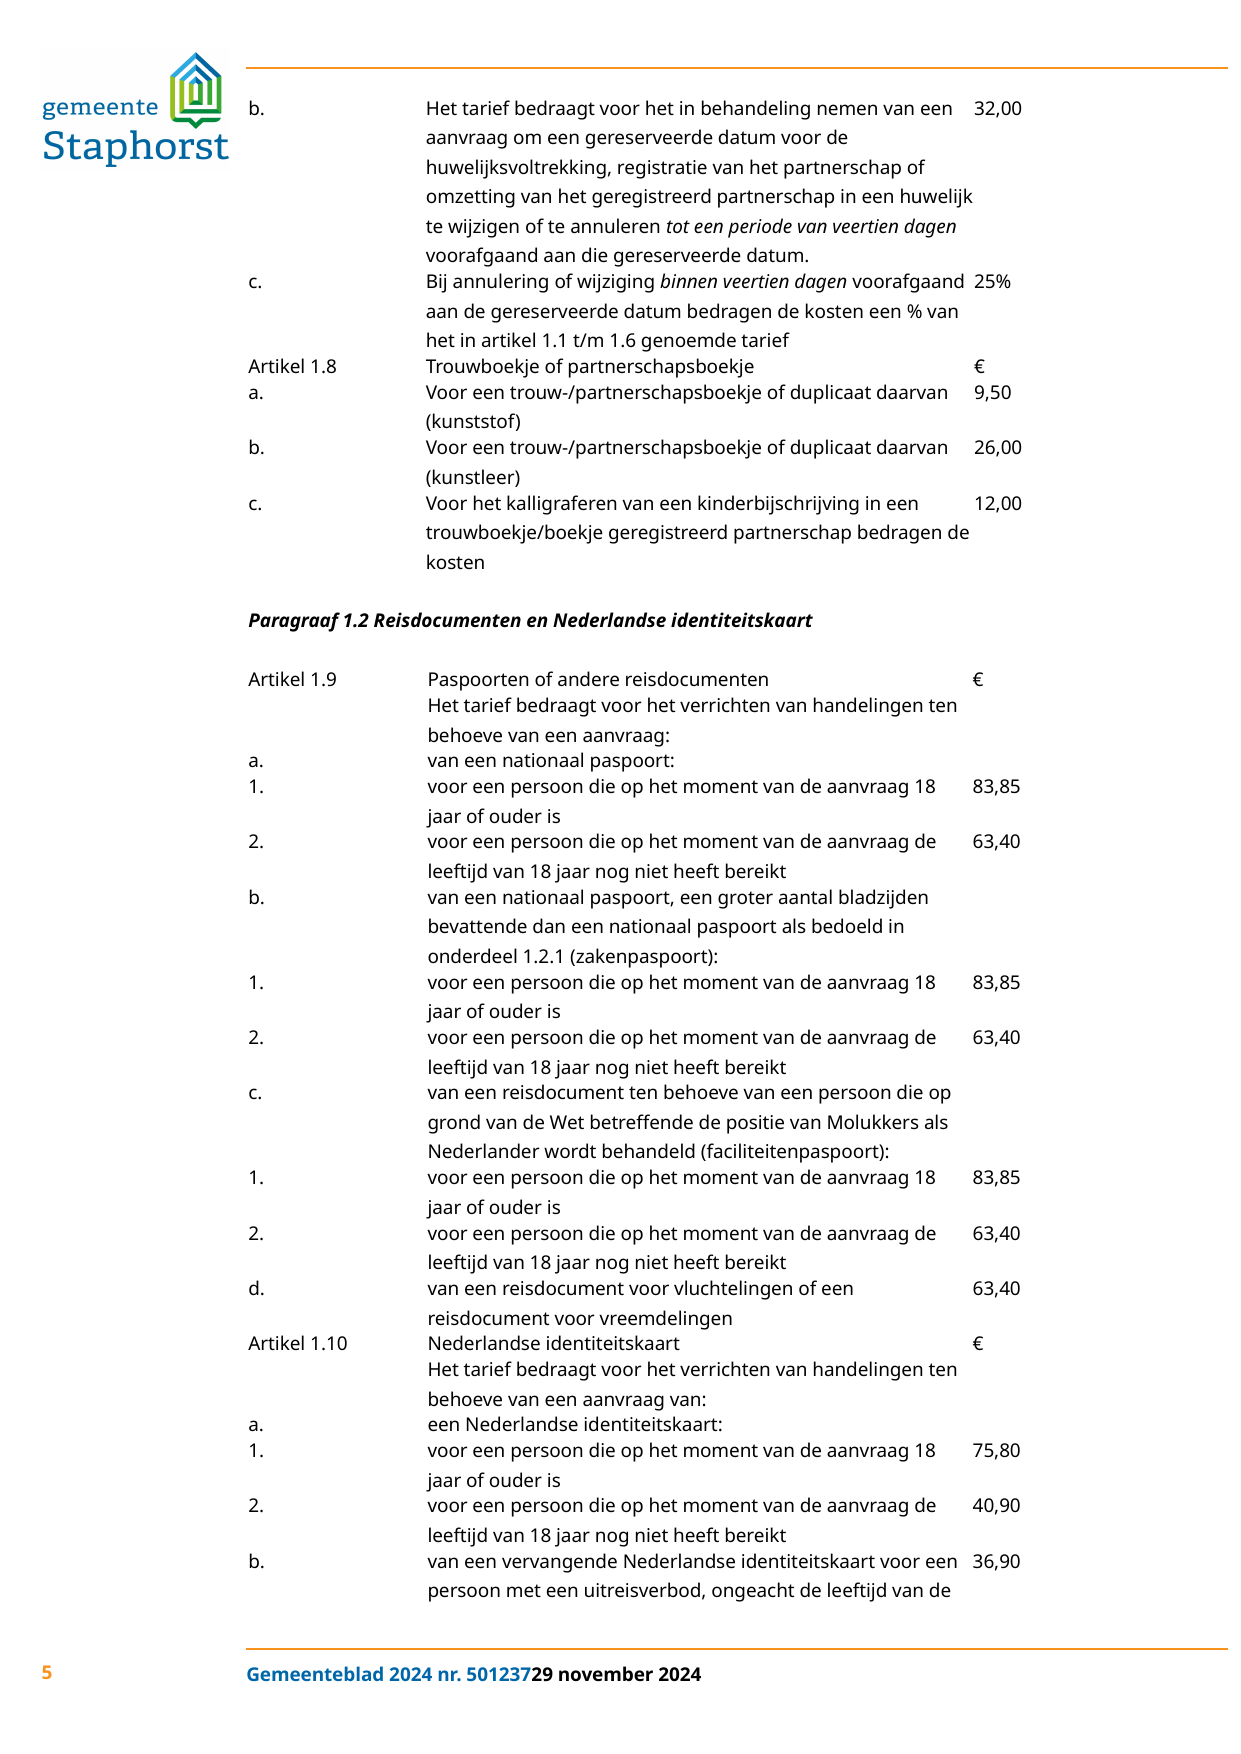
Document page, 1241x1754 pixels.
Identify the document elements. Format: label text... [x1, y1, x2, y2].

table_cell Trouwboekje of partnerschapsboekje [426, 353, 974, 379]
table_cell 26,00 [974, 434, 1152, 490]
table_cell van een nationaal paspoort: [427, 748, 972, 773]
table_cell a. [248, 1411, 427, 1437]
table_cell b. [248, 884, 427, 969]
table_cell [973, 1080, 1152, 1164]
table_cell 83,85 [973, 1165, 1152, 1220]
table_cell van een nationaal paspoort, een groter aantal bladzijden bevattende dan een nationaal paspoort als bedoeld in onderdeel 1.2.1 (zakenpaspoort): [427, 884, 972, 969]
table_cell 9,50 [974, 379, 1152, 434]
table_cell 1. [248, 1165, 427, 1220]
table_cell 83,85 [973, 774, 1152, 829]
table_header Paspoorten of andere reisdocumenten [427, 667, 972, 692]
table_cell voor een persoon die op het moment van de aanvraag de leeftijd van 18 jaar nog niet heeft bereikt [427, 1220, 972, 1275]
table_cell € [974, 353, 1152, 379]
table_cell 1. [248, 1437, 427, 1492]
table_cell d. [248, 1275, 427, 1330]
text Paragraaf 1.2 Reisdocumenten en Nederlandse identiteitskaart [248, 607, 1152, 633]
table_cell 12,00 [974, 490, 1152, 574]
table_cell 75,80 [973, 1437, 1152, 1492]
table_cell [973, 748, 1152, 773]
table_cell voor een persoon die op het moment van de aanvraag 18 jaar of ouder is [427, 1165, 972, 1220]
table_cell 32,00 [974, 95, 1152, 268]
table_cell Artikel 1.8 [248, 353, 426, 379]
table_cell 63,40 [973, 1220, 1152, 1275]
table_cell [973, 884, 1152, 969]
table_cell een Nederlandse identiteitskaart: [427, 1411, 972, 1437]
table_cell 2. [248, 829, 427, 884]
table_header Artikel 1.9 [248, 667, 427, 692]
table_cell van een reisdocument voor vluchtelingen of een reisdocument voor vreemdelingen [427, 1275, 972, 1330]
table_cell b. [248, 434, 426, 490]
table_cell 83,85 [973, 969, 1152, 1024]
table_cell a. [248, 748, 427, 773]
table_cell a. [248, 379, 426, 434]
table_cell 36,90 [973, 1548, 1152, 1603]
picture [41, 47, 231, 172]
table_cell b. [248, 95, 426, 268]
table_cell Voor een trouw-/partnerschapsboekje of duplicaat daarvan (kunstleer) [426, 434, 974, 490]
table_cell van een vervangende Nederlandse identiteitskaart voor een persoon met een uitreisverbod, ongeacht de leeftijd van de [427, 1548, 972, 1603]
table_cell Nederlandse identiteitskaart [427, 1330, 972, 1356]
table_cell voor een persoon die op het moment van de aanvraag 18 jaar of ouder is [427, 774, 972, 829]
table_cell 40,90 [973, 1493, 1152, 1548]
table_cell Het tarief bedraagt voor het verrichten van handelingen ten behoeve van een aanvraag van: [427, 1356, 972, 1411]
table_cell [973, 1411, 1152, 1437]
table_cell Voor het kalligraferen van een kinderbijschrijving in een trouwboekje/boekje geregistreerd partnerschap bedragen de kosten [426, 490, 974, 574]
table_cell 63,40 [973, 1024, 1152, 1079]
table_cell Artikel 1.10 [248, 1330, 427, 1356]
table_cell voor een persoon die op het moment van de aanvraag de leeftijd van 18 jaar nog niet heeft bereikt [427, 1024, 972, 1079]
table_cell € [973, 1330, 1152, 1356]
table_cell 2. [248, 1024, 427, 1079]
table_cell [248, 693, 427, 748]
table_cell 2. [248, 1493, 427, 1548]
table_cell b. [248, 1548, 427, 1603]
table_cell 2. [248, 1220, 427, 1275]
table_cell voor een persoon die op het moment van de aanvraag 18 jaar of ouder is [427, 1437, 972, 1492]
table_cell Het tarief bedraagt voor het in behandeling nemen van een aanvraag om een gereserveerde datum voor de huwelijksvoltrekking, registratie van het partnerschap of omzetting van het geregistreerd partnerschap in een huwelijk te wijzigen of te annuleren tot een periode van veertien dagen voorafgaand aan die gereserveerde datum. [426, 95, 974, 268]
table_cell c. [248, 269, 426, 353]
table_cell voor een persoon die op het moment van de aanvraag de leeftijd van 18 jaar nog niet heeft bereikt [427, 829, 972, 884]
table_cell voor een persoon die op het moment van de aanvraag de leeftijd van 18 jaar nog niet heeft bereikt [427, 1493, 972, 1548]
table_cell [248, 1356, 427, 1411]
table_cell 1. [248, 969, 427, 1024]
table_cell van een reisdocument ten behoeve van een persoon die op grond van de Wet betreffende de positie van Molukkers als Nederlander wordt behandeld (faciliteitenpaspoort): [427, 1080, 972, 1164]
table_cell [973, 693, 1152, 748]
table_cell 63,40 [973, 829, 1152, 884]
table_header € [973, 667, 1152, 692]
table_cell 63,40 [973, 1275, 1152, 1330]
table_cell c. [248, 490, 426, 574]
table_cell c. [248, 1080, 427, 1164]
table_cell Voor een trouw-/partnerschapsboekje of duplicaat daarvan (kunststof) [426, 379, 974, 434]
table_cell 25% [974, 269, 1152, 353]
table_cell voor een persoon die op het moment van de aanvraag 18 jaar of ouder is [427, 969, 972, 1024]
table_cell Bij annulering of wijziging binnen veertien dagen voorafgaand aan de gereserveerde datum bedragen de kosten een % van het in artikel 1.1 t/m 1.6 genoemde tarief [426, 269, 974, 353]
table_cell [973, 1356, 1152, 1411]
table_cell Het tarief bedraagt voor het verrichten van handelingen ten behoeve van een aanvraag: [427, 693, 972, 748]
table_cell 1. [248, 774, 427, 829]
